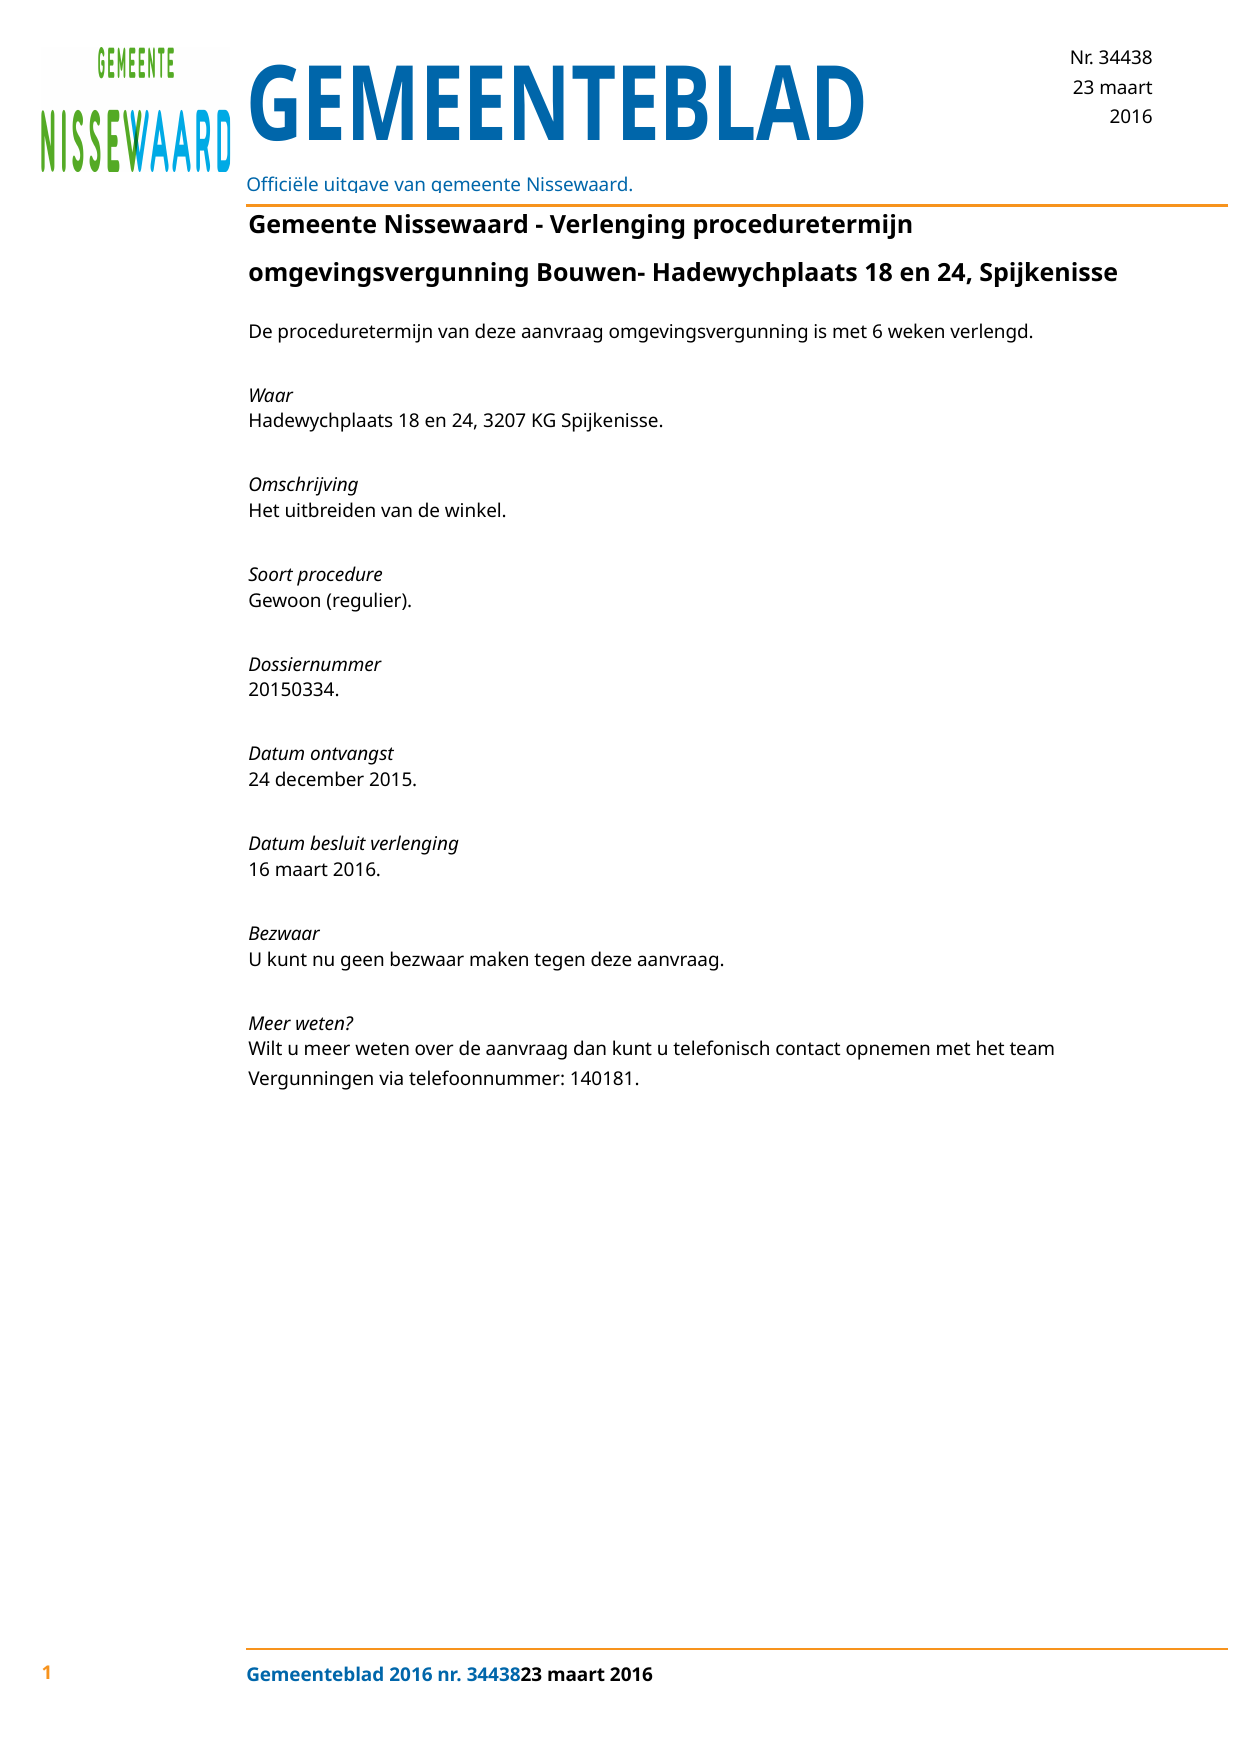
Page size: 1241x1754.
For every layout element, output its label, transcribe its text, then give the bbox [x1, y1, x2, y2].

text Gewoon (regulier). [248, 587, 1152, 613]
text Dossiernummer [248, 651, 1152, 677]
text Wilt u meer weten over de aanvraag dan kunt u telefonisch contact opnemen met het team Vergunningen via telefoonnummer: 140181. [248, 1035, 1152, 1091]
text Meer weten? [248, 1010, 1152, 1035]
picture [200, 151, 206, 172]
picture [222, 122, 227, 160]
text Hadewychplaats 18 en 24, 3207 KG Spijkenisse. [248, 408, 1152, 433]
text 16 maart 2016. [248, 856, 1152, 882]
picture [201, 122, 206, 138]
text Soort procedure [248, 561, 1152, 587]
text De proceduretermijn van deze aanvraag omgevingsvergunning is met 6 weken verlengd. [248, 318, 1152, 344]
text Waar [248, 382, 1152, 408]
picture [41, 47, 231, 172]
picture [154, 157, 165, 172]
picture [176, 157, 187, 172]
text 24 december 2015. [248, 766, 1152, 792]
text Het uitbreiden van de winkel. [248, 497, 1152, 523]
text Bezwaar [248, 920, 1152, 946]
text Datum ontvangst [248, 741, 1152, 766]
text 20150334. [248, 677, 1152, 702]
text U kunt nu geen bezwaar maken tegen deze aanvraag. [248, 946, 1152, 971]
text Datum besluit verlenging [248, 830, 1152, 856]
text Gemeente Nissewaard - Verlenging proceduretermijn omgevingsvergunning Bouwen- Hadewychplaats 18 en 24, Spijkenisse [248, 207, 1152, 288]
text Omschrijving [248, 472, 1152, 497]
